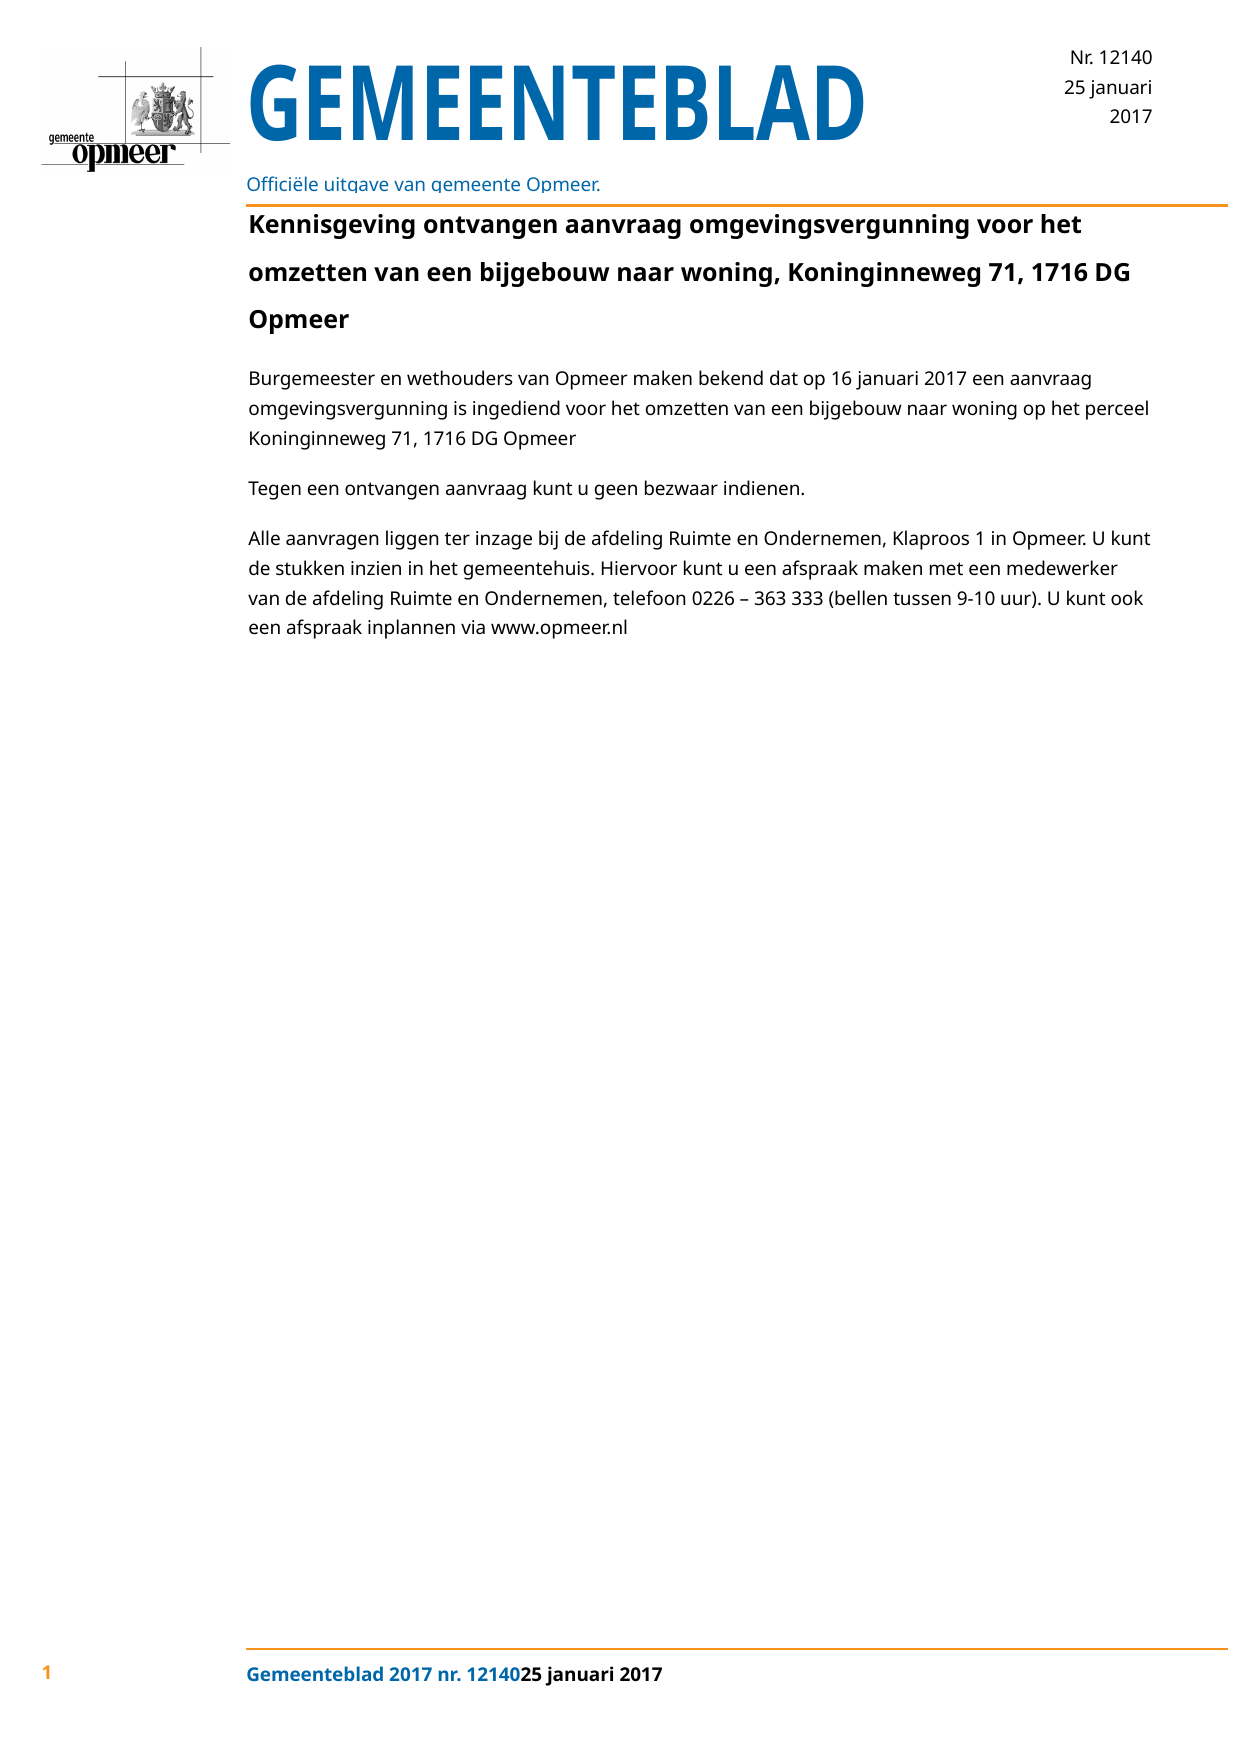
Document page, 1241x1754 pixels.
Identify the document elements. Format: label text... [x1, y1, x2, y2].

text Tegen een ontvangen aanvraag kunt u geen bezwaar indienen. [248, 475, 1152, 501]
picture [41, 47, 231, 172]
text Kennisgeving ontvangen aanvraag omgevingsvergunning voor het omzetten van een bijgebouw naar woning, Koninginneweg 71, 1716 DG Opmeer [248, 207, 1152, 336]
text Alle aanvragen liggen ter inzage bij de afdeling Ruimte en Ondernemen, Klaproos 1 in Opmeer. U kunt de stukken inzien in het gemeentehuis. Hiervoor kunt u een afspraak maken met een medewerker van de afdeling Ruimte en Ondernemen, telefoon 0226 – 363 333 (bellen tussen 9-10 uur). U kunt ook een afspraak inplannen via www.opmeer.nl [248, 526, 1152, 640]
text Burgemeester en wethouders van Opmeer maken bekend dat op 16 januari 2017 een aanvraag omgevingsvergunning is ingediend voor het omzetten van een bijgebouw naar woning op het perceel Koninginneweg 71, 1716 DG Opmeer [248, 366, 1152, 450]
